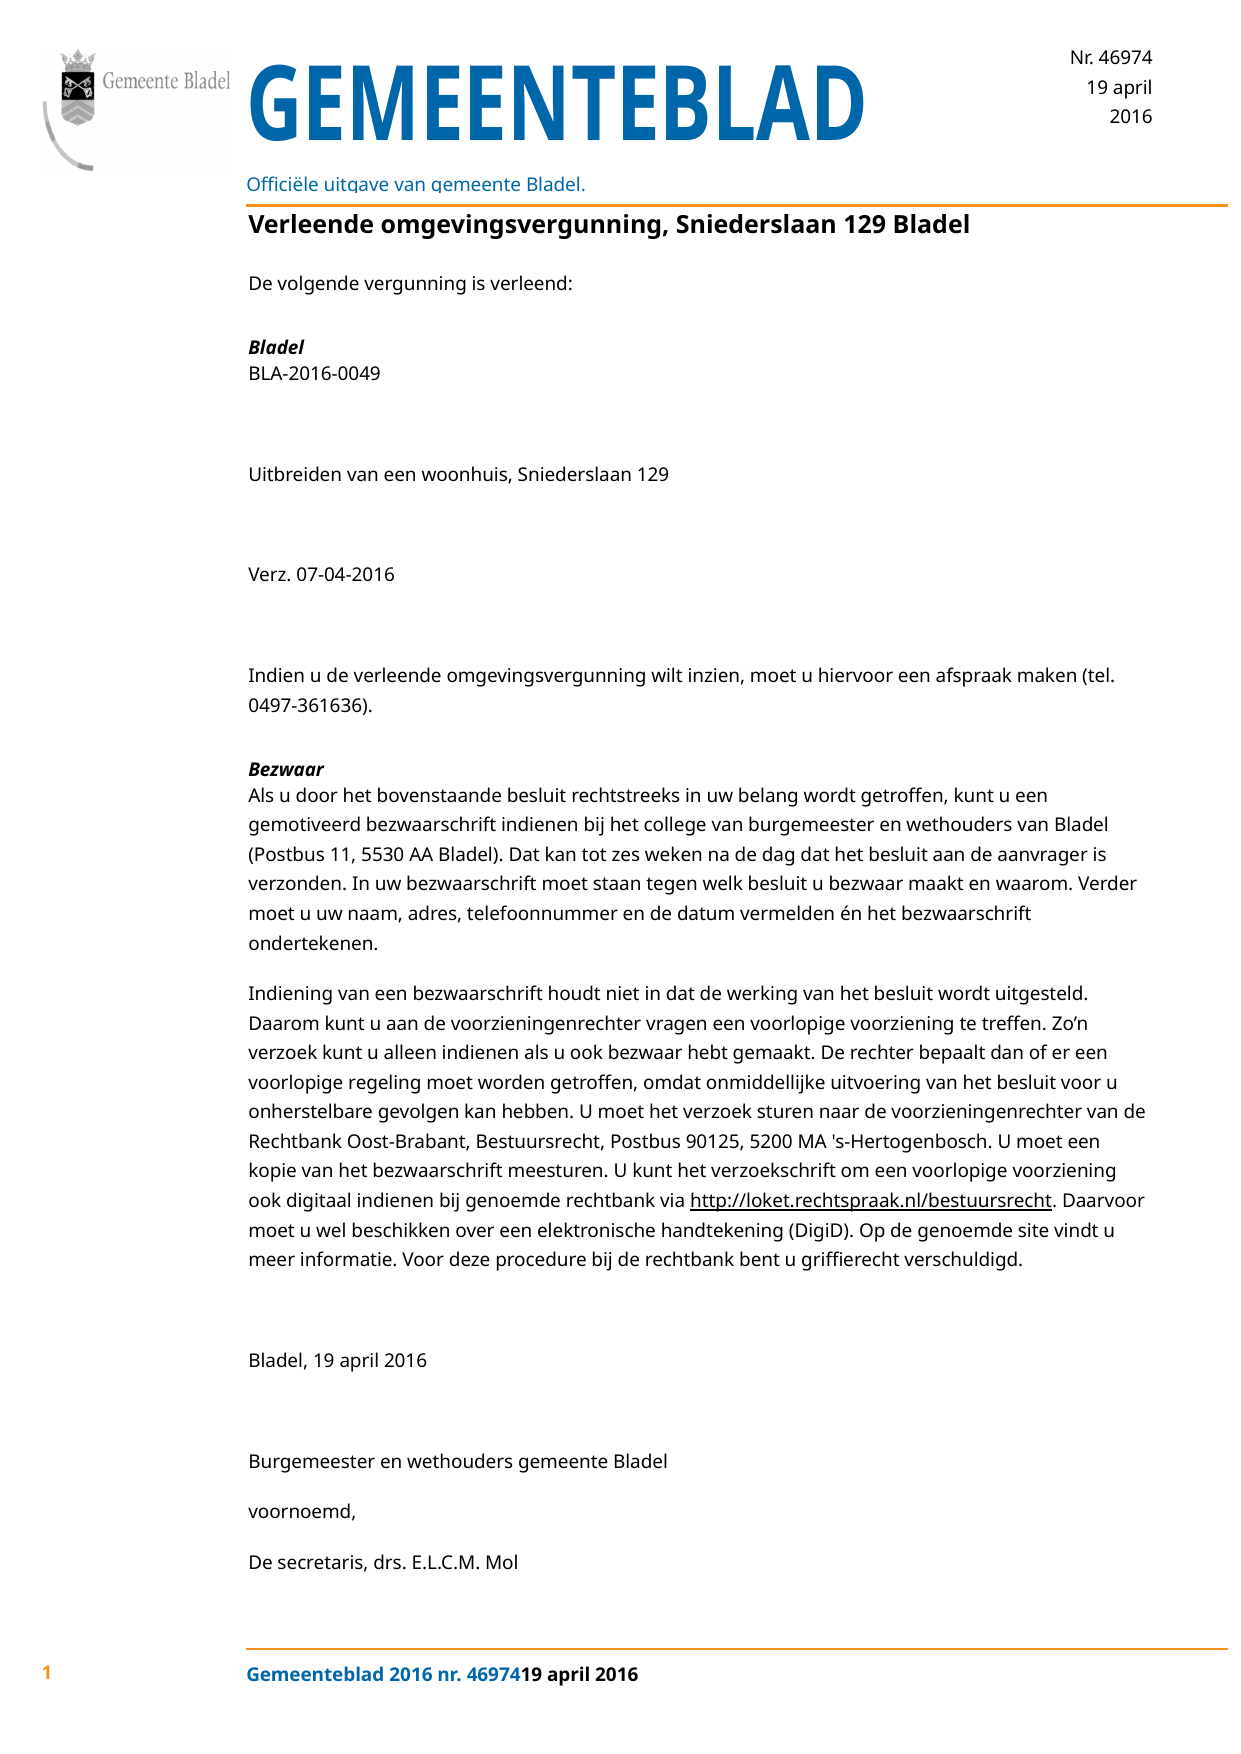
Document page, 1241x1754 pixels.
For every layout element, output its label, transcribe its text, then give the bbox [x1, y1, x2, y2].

text BLA-2016-0049 [248, 360, 1152, 386]
text voornoemd, [248, 1498, 1152, 1524]
text Indien u de verleende omgevingsvergunning wilt inzien, moet u hiervoor een afspraak maken (tel. 0497-361636). [248, 662, 1152, 718]
text Als u door het bovenstaande besluit rechtstreeks in uw belang wordt getroffen, kunt u een gemotiveerd bezwaarschrift indienen bij het college van burgemeester en wethouders van Bladel (Postbus 11, 5530 AA Bladel). Dat kan tot zes weken na de dag dat het besluit aan de aanvrager is verzonden. In uw bezwaarschrift moet staan tegen welk besluit u bezwaar maakt en waarom. Verder moet u uw naam, adres, telefoonnummer en de datum vermelden én het bezwaarschrift ondertekenen. [248, 782, 1152, 955]
text Bladel [248, 334, 1152, 360]
text Bladel, 19 april 2016 [248, 1347, 1152, 1373]
text Verz. 07-04-2016 [248, 562, 1152, 587]
text Uitbreiden van een woonhuis, Sniederslaan 129 [248, 461, 1152, 487]
picture [41, 47, 231, 172]
text Burgemeester en wethouders gemeente Bladel [248, 1448, 1152, 1474]
text Bezwaar [248, 756, 1152, 782]
text Verleende omgevingsvergunning, Sniederslaan 129 Bladel [248, 207, 1152, 241]
text Indiening van een bezwaarschrift houdt niet in dat de werking van het besluit wordt uitgesteld. Daarom kunt u aan de voorzieningenrechter vragen een voorlopige voorziening te treffen. Zo’n verzoek kunt u alleen indienen als u ook bezwaar hebt gemaakt. De rechter bepaalt dan of er een voorlopige regeling moet worden getroffen, omdat onmiddellijke uitvoering van het besluit voor u onherstelbare gevolgen kan hebben. U moet het verzoek sturen naar de voorzieningenrechter van de Rechtbank Oost-Brabant, Bestuursrecht, Postbus 90125, 5200 MA 's-Hertogenbosch. U moet een kopie van het bezwaarschrift meesturen. U kunt het verzoekschrift om een voorlopige voorziening ook digitaal indienen bij genoemde rechtbank via http://loket.rechtspraak.nl/bestuursrecht. Daarvoor moet u wel beschikken over een elektronische handtekening (DigiD). Op de genoemde site vindt u meer informatie. Voor deze procedure bij de rechtbank bent u griffierecht verschuldigd. [248, 980, 1152, 1272]
text De volgende vergunning is verleend: [248, 270, 1152, 296]
text De secretaris, drs. E.L.C.M. Mol [248, 1549, 1152, 1574]
